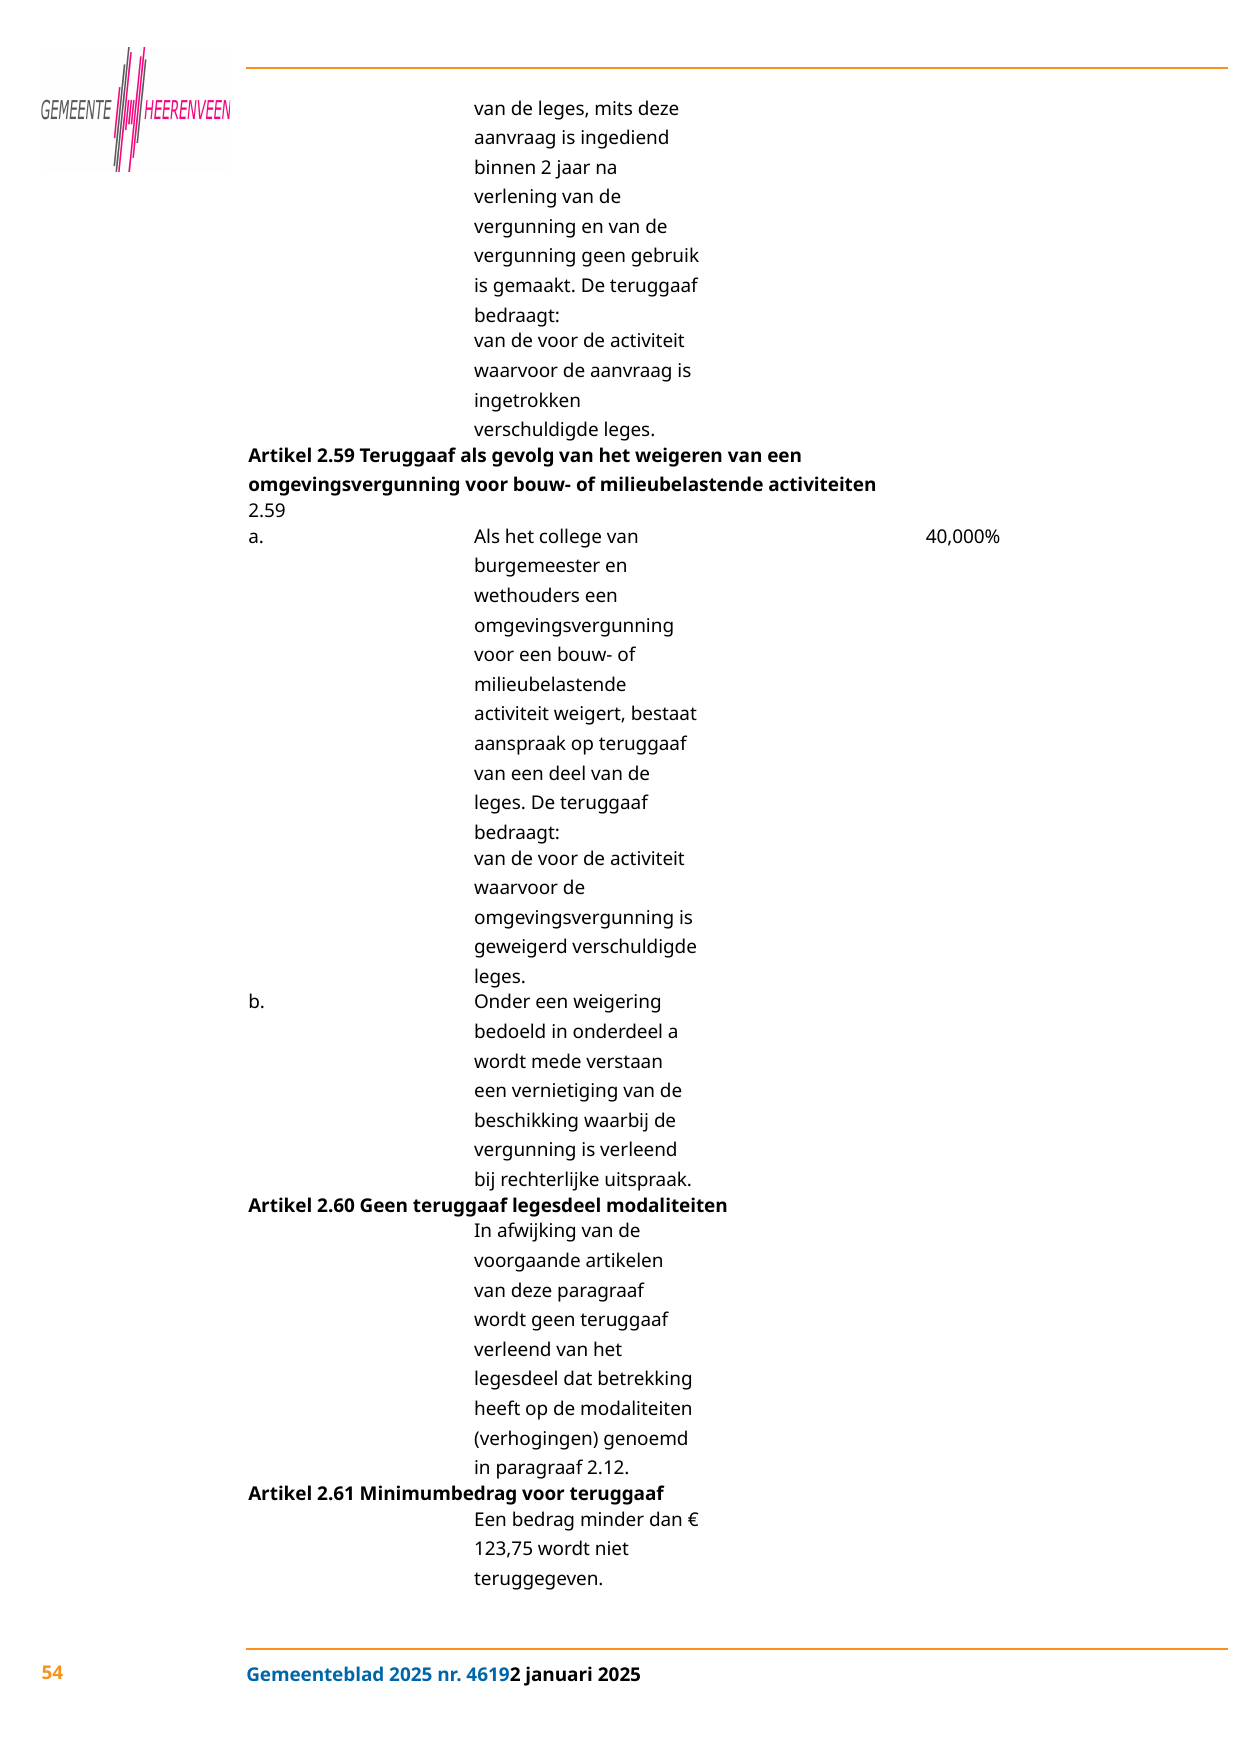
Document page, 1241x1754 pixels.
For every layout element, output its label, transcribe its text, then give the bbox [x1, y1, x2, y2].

table_cell [248, 328, 474, 442]
table_cell Artikel 2.60 Geen teruggaaf legesdeel modaliteiten [248, 1192, 926, 1218]
table_cell [248, 95, 474, 328]
table_cell [474, 498, 700, 523]
table_cell 2.59 [248, 498, 474, 523]
table_cell van de leges, mits deze aanvraag is ingediend binnen 2 jaar na verlening van de vergunning en van de vergunning geen gebruik is gemaakt. De teruggaaf bedraagt: [474, 95, 700, 328]
table_cell [926, 1218, 1152, 1480]
table_cell [700, 498, 926, 523]
table_cell [700, 845, 926, 989]
table_cell [926, 1506, 1152, 1591]
table_cell [926, 1192, 1152, 1218]
table_cell [248, 1506, 474, 1591]
table_cell [926, 1480, 1152, 1506]
table_cell [926, 328, 1152, 442]
table_cell b. [248, 989, 474, 1192]
table_cell [248, 845, 474, 989]
table_cell 40,000% [926, 523, 1152, 845]
table_cell Als het college van burgemeester en wethouders een omgevingsvergunning voor een bouw- of milieubelastende activiteit weigert, bestaat aanspraak op teruggaaf van een deel van de leges. De teruggaaf bedraagt: [474, 523, 700, 845]
table_cell [248, 1218, 474, 1480]
table_cell Onder een weigering bedoeld in onderdeel a wordt mede verstaan een vernietiging van de beschikking waarbij de vergunning is verleend bij rechterlijke uitspraak. [474, 989, 700, 1192]
table_cell [926, 845, 1152, 989]
table_cell [926, 442, 1152, 497]
table_cell [926, 989, 1152, 1192]
table_cell van de voor de activiteit waarvoor de omgevingsvergunning is geweigerd verschuldigde leges. [474, 845, 700, 989]
table_cell Een bedrag minder dan € 123,75 wordt niet teruggegeven. [474, 1506, 700, 1591]
table_cell [700, 328, 926, 442]
table_cell a. [248, 523, 474, 845]
table_cell [926, 95, 1152, 328]
table_cell [700, 95, 926, 328]
picture [41, 47, 231, 172]
table_cell [700, 1218, 926, 1480]
table_cell [700, 1506, 926, 1591]
table_cell Artikel 2.61 Minimumbedrag voor teruggaaf [248, 1480, 926, 1506]
table_cell [700, 989, 926, 1192]
table_cell [700, 523, 926, 845]
table_cell [926, 498, 1152, 523]
table_cell In afwijking van de voorgaande artikelen van deze paragraaf wordt geen teruggaaf verleend van het legesdeel dat betrekking heeft op de modaliteiten (verhogingen) genoemd in paragraaf 2.12. [474, 1218, 700, 1480]
table_cell van de voor de activiteit waarvoor de aanvraag is ingetrokken verschuldigde leges. [474, 328, 700, 442]
table_cell Artikel 2.59 Teruggaaf als gevolg van het weigeren van een omgevingsvergunning voor bouw- of milieubelastende activiteiten [248, 442, 926, 497]
